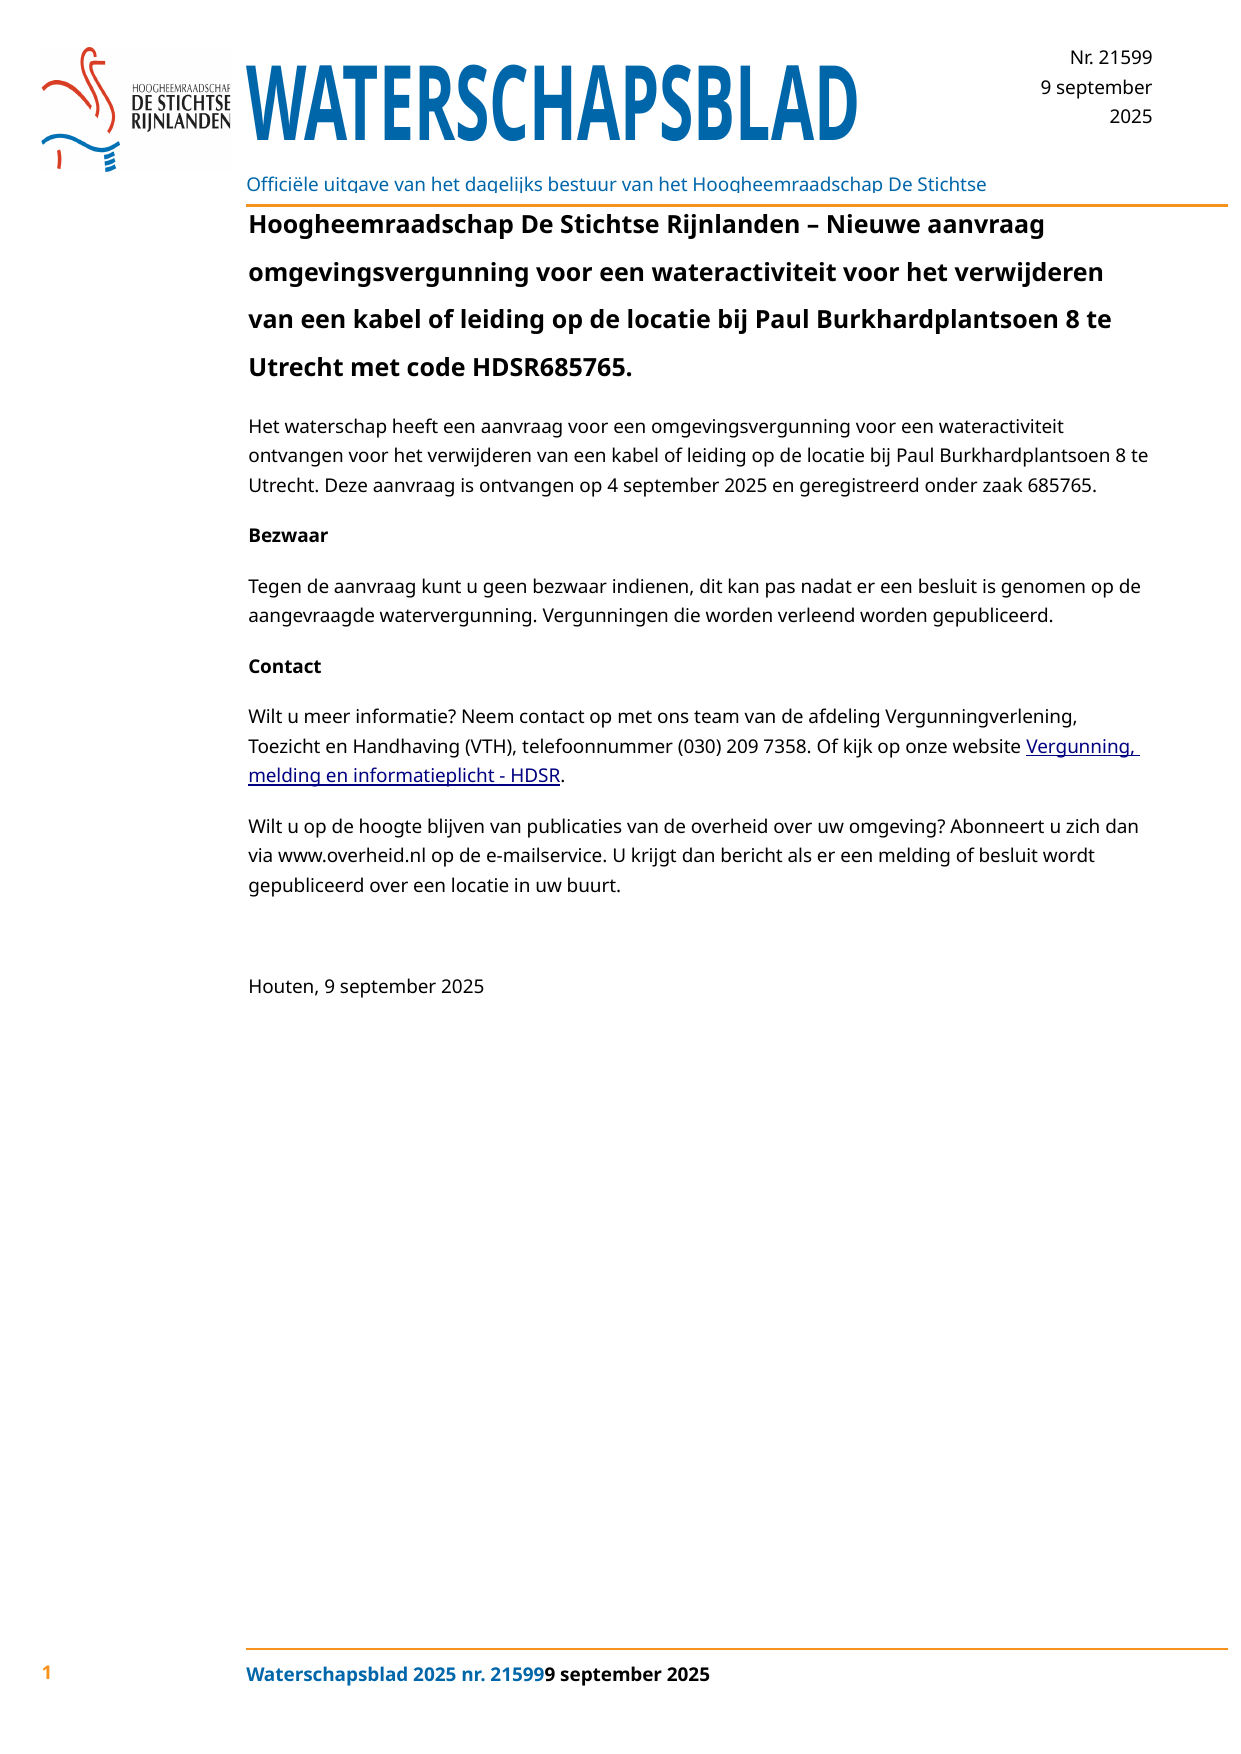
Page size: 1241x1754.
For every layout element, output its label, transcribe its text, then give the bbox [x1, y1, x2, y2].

text Houten, 9 september 2025 [248, 973, 1152, 999]
text Bezwaar [248, 523, 1152, 548]
text Wilt u op de hoogte blijven van publicaties van de overheid over uw omgeving? Abonneert u zich dan via www.overheid.nl op de e-mailservice. U krijgt dan bericht als er een melding of besluit wordt gepubliceerd over een locatie in uw buurt. [248, 813, 1152, 898]
text Tegen de aanvraag kunt u geen bezwaar indienen, dit kan pas nadat er een besluit is genomen op de aangevraagde watervergunning. Vergunningen die worden verleend worden gepubliceerd. [248, 573, 1152, 628]
text Hoogheemraadschap De Stichtse Rijnlanden – Nieuwe aanvraag omgevingsvergunning voor een wateractiviteit voor het verwijderen van een kabel of leiding op de locatie bij Paul Burkhardplantsoen 8 te Utrecht met code HDSR685765. [248, 207, 1152, 384]
picture [41, 47, 231, 172]
text Contact [248, 653, 1152, 679]
text Het waterschap heeft een aanvraag voor een omgevingsvergunning voor een wateractiviteit ontvangen voor het verwijderen van een kabel of leiding op de locatie bij Paul Burkhardplantsoen 8 te Utrecht. Deze aanvraag is ontvangen op 4 september 2025 en geregistreerd onder zaak 685765. [248, 413, 1152, 498]
text Wilt u meer informatie? Neem contact op met ons team van de afdeling Vergunningverlening, Toezicht en Handhaving (VTH), telefoonnummer (030) 209 7358. Of kijk op onze website Vergunning, melding en informatieplicht - HDSR. [248, 703, 1152, 788]
